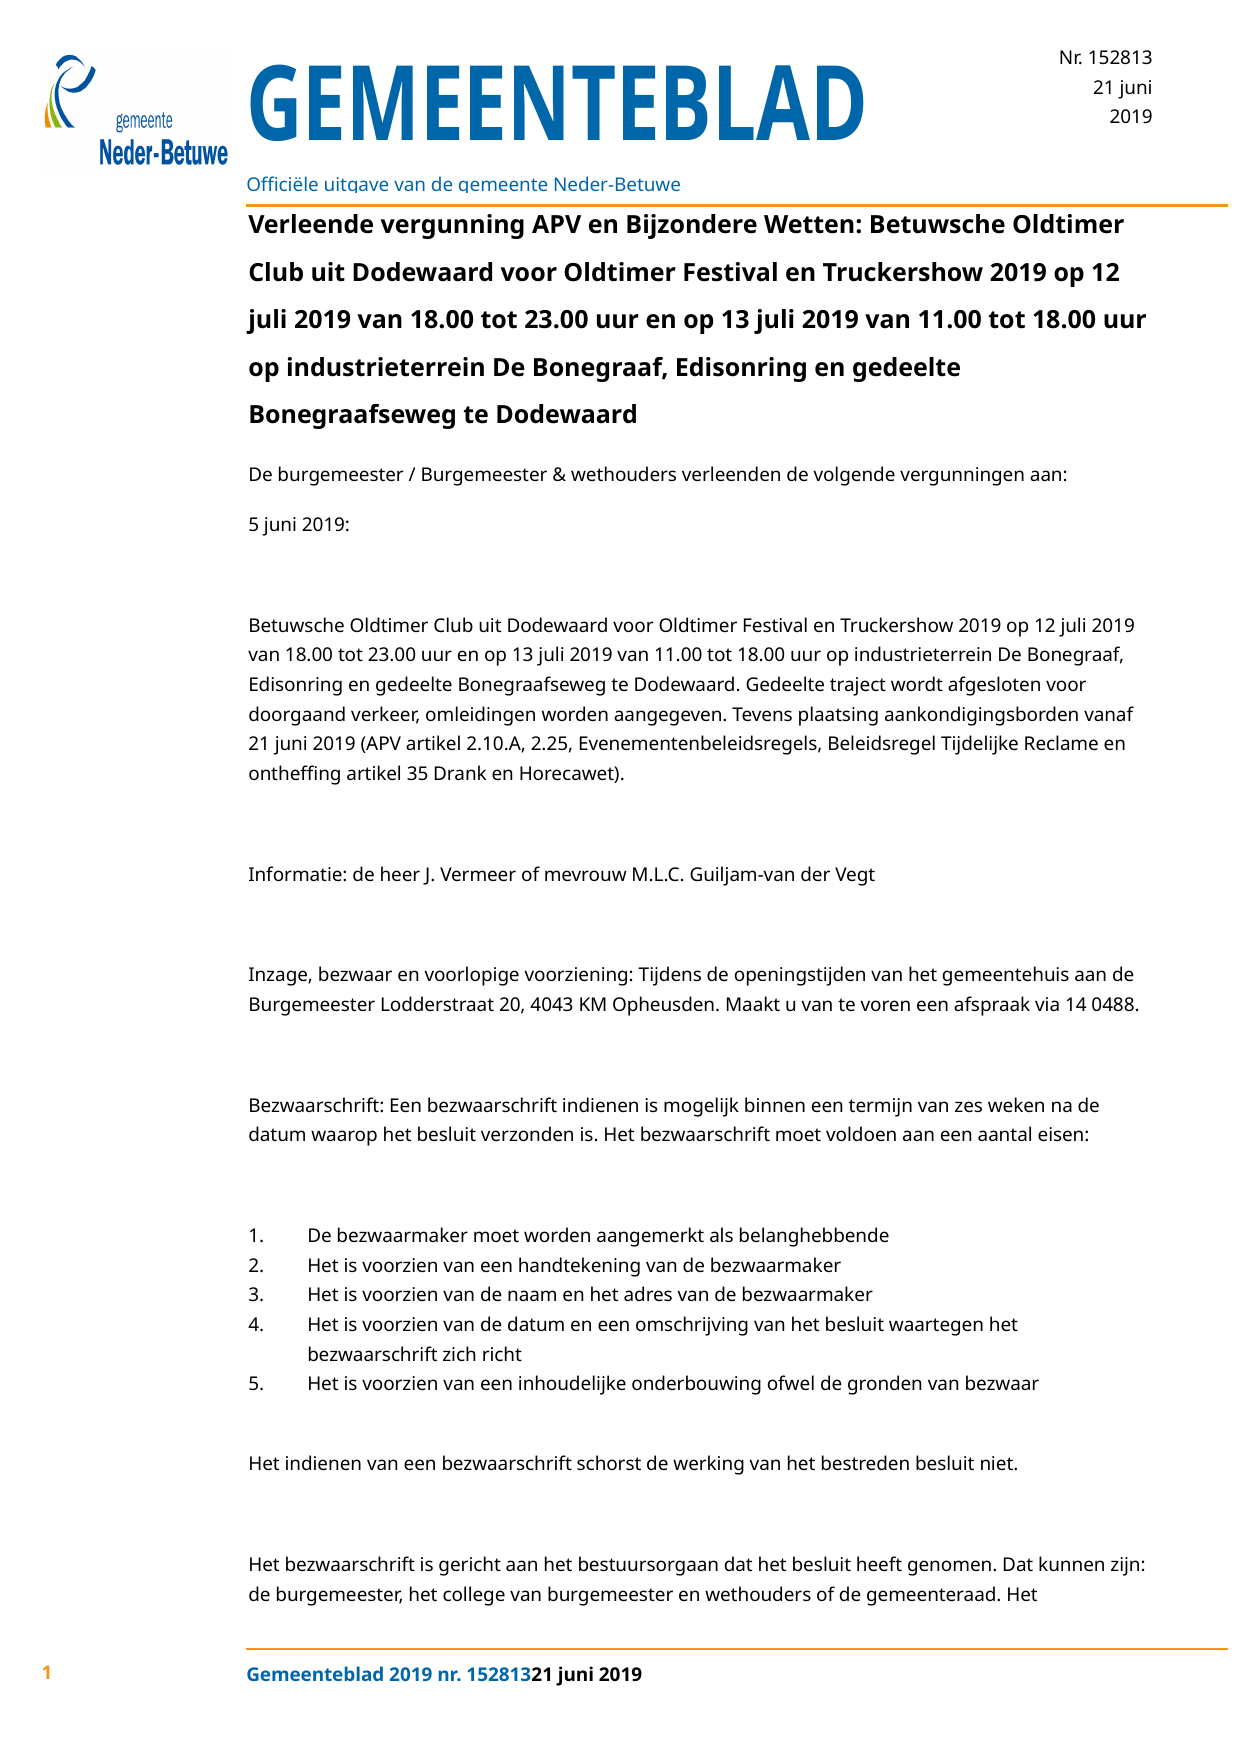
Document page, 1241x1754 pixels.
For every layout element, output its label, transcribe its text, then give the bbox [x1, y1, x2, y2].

text Bezwaarschrift: Een bezwaarschrift indienen is mogelijk binnen een termijn van zes weken na de datum waarop het besluit verzonden is. Het bezwaarschrift moet voldoen aan een aantal eisen: [248, 1092, 1152, 1147]
text Verleende vergunning APV en Bijzondere Wetten: Betuwsche Oldtimer Club uit Dodewaard voor Oldtimer Festival en Truckershow 2019 op 12 juli 2019 van 18.00 tot 23.00 uur en op 13 juli 2019 van 11.00 tot 18.00 uur op industrieterrein De Bonegraaf, Edisonring en gedeelte Bonegraafseweg te Dodewaard [248, 207, 1152, 431]
list Het is voorzien van de naam en het adres van de bezwaarmaker [248, 1282, 1152, 1307]
text 5 juni 2019: [248, 511, 1152, 537]
text Het indienen van een bezwaarschrift schorst de werking van het bestreden besluit niet. [248, 1450, 1152, 1476]
list Het is voorzien van een inhoudelijke onderbouwing ofwel de gronden van bezwaar [248, 1370, 1152, 1396]
list Het is voorzien van de datum en een omschrijving van het besluit waartegen het bezwaarschrift zich richt [248, 1311, 1152, 1366]
text Informatie: de heer J. Vermeer of mevrouw M.L.C. Guiljam-van der Vegt [248, 861, 1152, 886]
text Inzage, bezwaar en voorlopige voorziening: Tijdens de openingstijden van het gemeentehuis aan de Burgemeester Lodderstraat 20, 4043 KM Opheusden. Maakt u van te voren een afspraak via 14 0488. [248, 962, 1152, 1017]
list De bezwaarmaker moet worden aangemerkt als belanghebbende [248, 1222, 1152, 1248]
list Het is voorzien van een handtekening van de bezwaarmaker [248, 1252, 1152, 1278]
text Het bezwaarschrift is gericht aan het bestuursorgaan dat het besluit heeft genomen. Dat kunnen zijn: de burgemeester, het college van burgemeester en wethouders of de gemeenteraad. Het [248, 1551, 1152, 1606]
text De burgemeester / Burgemeester & wethouders verleenden de volgende vergunningen aan: [248, 461, 1152, 486]
picture [41, 47, 231, 172]
text Betuwsche Oldtimer Club uit Dodewaard voor Oldtimer Festival en Truckershow 2019 op 12 juli 2019 van 18.00 tot 23.00 uur en op 13 juli 2019 van 11.00 tot 18.00 uur op industrieterrein De Bonegraaf, Edisonring en gedeelte Bonegraafseweg te Dodewaard. Gedeelte traject wordt afgesloten voor doorgaand verkeer, omleidingen worden aangegeven. Tevens plaatsing aankondigingsborden vanaf 21 juni 2019 (APV artikel 2.10.A, 2.25, Evenementenbeleidsregels, Beleidsregel Tijdelijke Reclame en ontheffing artikel 35 Drank en Horecawet). [248, 612, 1152, 786]
